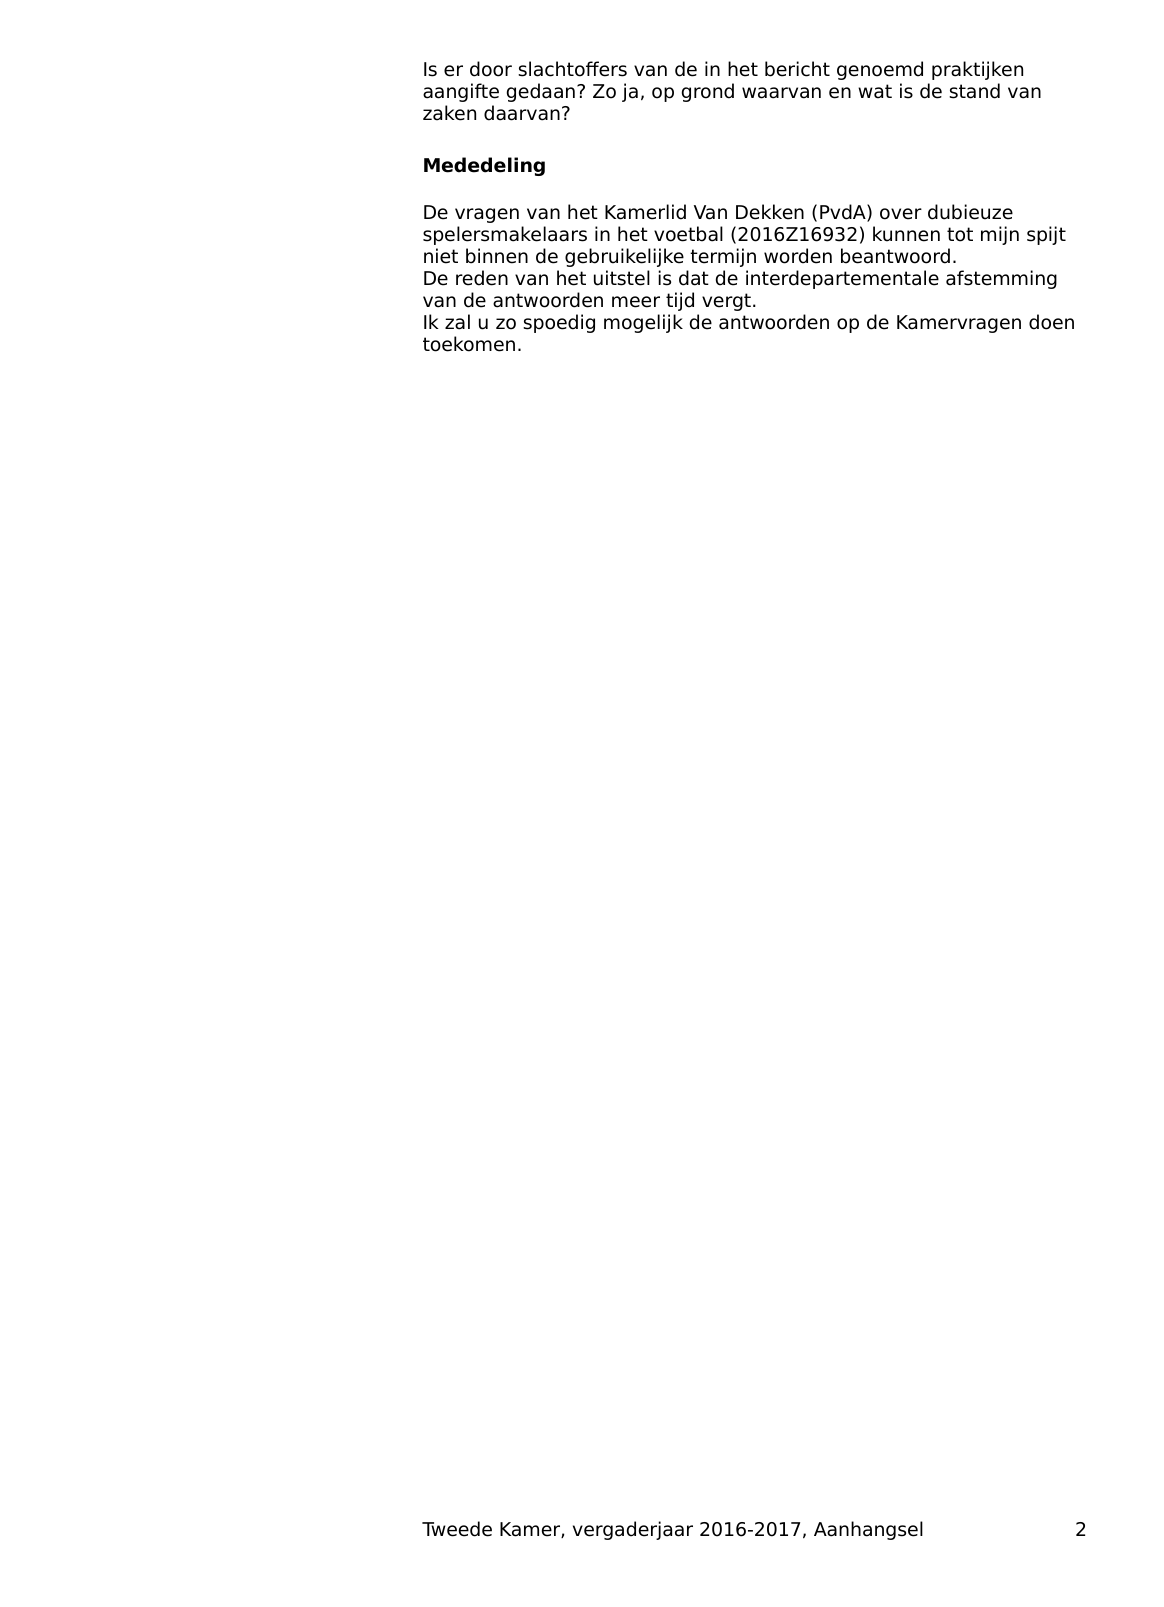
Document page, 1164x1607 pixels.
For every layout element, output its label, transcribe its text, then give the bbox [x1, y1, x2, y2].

text De reden van het uitstel is dat de interdepartementale afstemming van de antwoorden meer tijd vergt. [422, 268, 1087, 312]
subtitle Mededeling [422, 155, 1087, 177]
text Ik zal u zo spoedig mogelijk de antwoorden op de Kamervragen doen toekomen. [422, 312, 1087, 356]
text De vragen van het Kamerlid Van Dekken (PvdA) over dubieuze spelersmakelaars in het voetbal (2016Z16932) kunnen tot mijn spijt niet binnen de gebruikelijke termijn worden beantwoord. [422, 202, 1087, 268]
text Is er door slachtoffers van de in het bericht genoemd praktijken aangifte gedaan? Zo ja, op grond waarvan en wat is de stand van zaken daarvan? [422, 59, 1087, 125]
